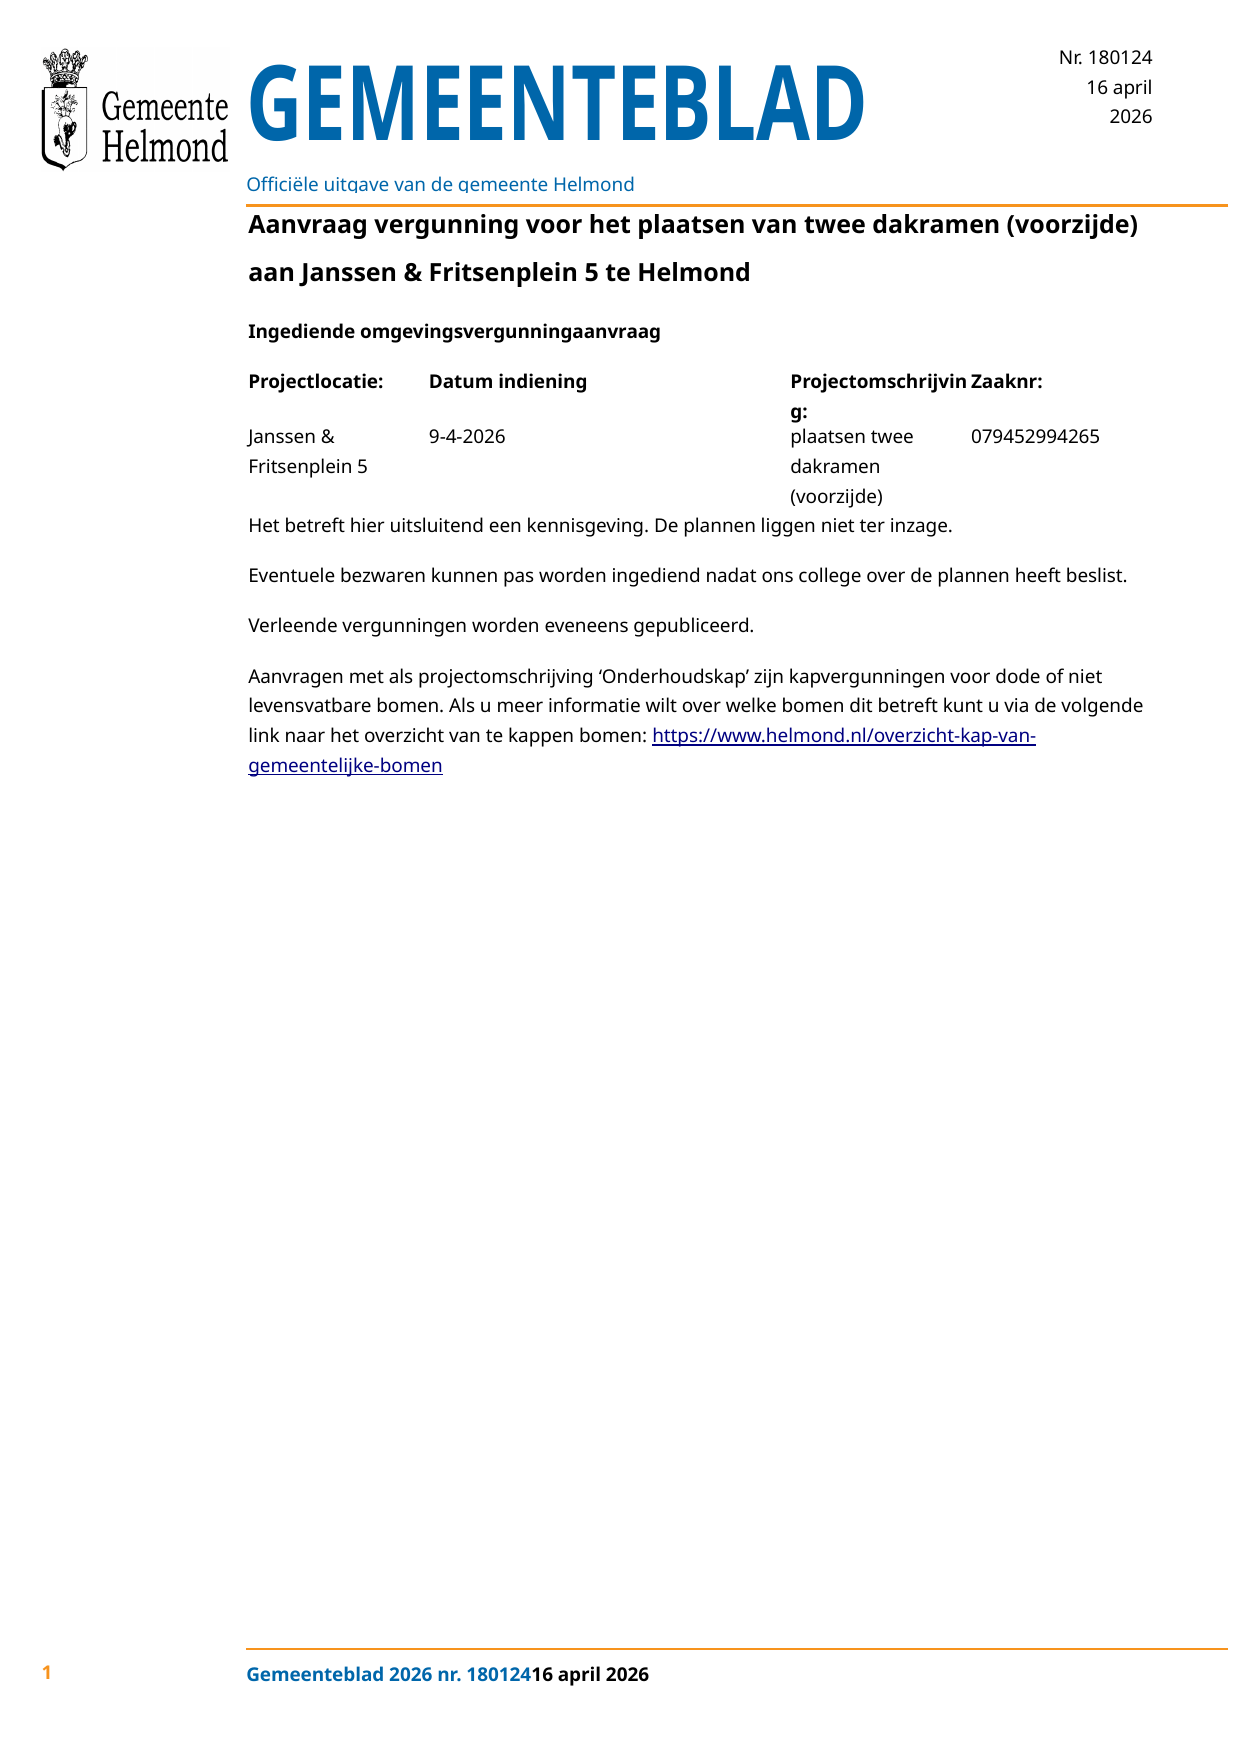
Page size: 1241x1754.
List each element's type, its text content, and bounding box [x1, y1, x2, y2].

text Verleende vergunningen worden eveneens gepubliceerd. [248, 613, 1152, 638]
table_header Projectomschrijving: [790, 369, 971, 424]
table_cell plaatsen twee dakramen (voorzijde) [790, 424, 971, 509]
table_cell [609, 424, 790, 509]
text Aanvragen met als projectomschrijving ‘Onderhoudskap’ zijn kapvergunningen voor dode of niet levensvatbare bomen. Als u meer informatie wilt over welke bomen dit betreft kunt u via de volgende link naar het overzicht van te kappen bomen: https://www.helmond.nl/overzicht-kap-van-gemeentelijke-bomen [248, 663, 1152, 778]
text Ingediende omgevingsvergunningaanvraag [248, 318, 1152, 344]
text Eventuele bezwaren kunnen pas worden ingediend nadat ons college over de plannen heeft beslist. [248, 562, 1152, 588]
table_header Zaaknr: [971, 369, 1152, 424]
table_cell 9-4-2026 [429, 424, 609, 509]
picture [41, 47, 231, 172]
table_header [609, 369, 790, 424]
text Het betreft hier uitsluitend een kennisgeving. De plannen liggen niet ter inzage. [248, 512, 1152, 538]
table_cell Janssen & Fritsenplein 5 [248, 424, 429, 509]
table_header Datum indiening [429, 369, 609, 424]
table_header Projectlocatie: [248, 369, 429, 424]
text Aanvraag vergunning voor het plaatsen van twee dakramen (voorzijde) aan Janssen & Fritsenplein 5 te Helmond [248, 207, 1152, 288]
table_cell 079452994265 [971, 424, 1152, 509]
